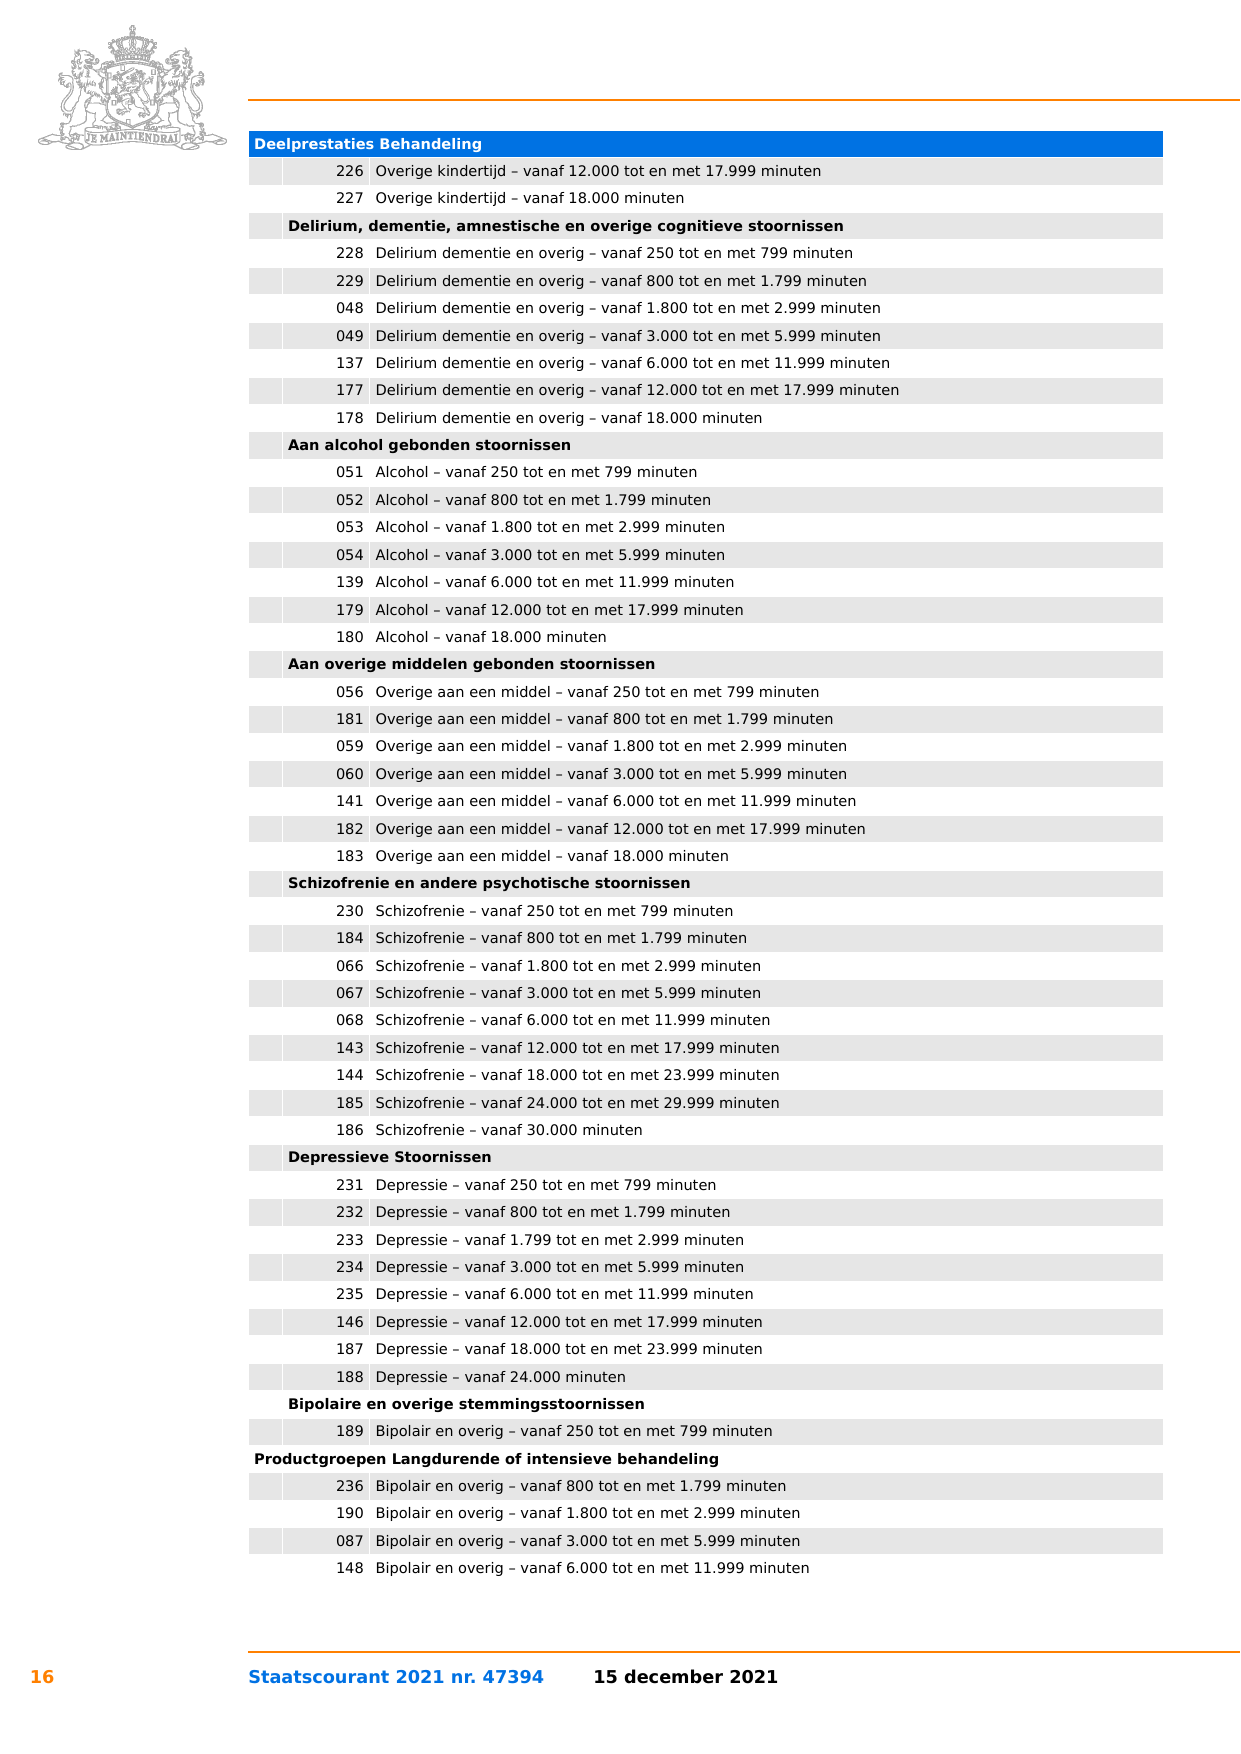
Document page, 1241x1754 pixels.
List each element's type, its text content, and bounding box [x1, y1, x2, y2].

table_cell 178 [283, 405, 369, 431]
table_cell [249, 761, 282, 787]
table_cell 054 [283, 542, 369, 568]
table_cell Delirium dementie en overig – vanaf 1.800 tot en met 2.999 minuten [370, 295, 1163, 322]
table_cell Schizofrenie – vanaf 6.000 tot en met 11.999 minuten [370, 1008, 1163, 1034]
table_cell Productgroepen Langdurende of intensieve behandeling [249, 1446, 1163, 1472]
table_cell Aan alcohol gebonden stoornissen [283, 432, 1163, 459]
table_cell 185 [283, 1090, 369, 1116]
table_cell Schizofrenie – vanaf 3.000 tot en met 5.999 minuten [370, 980, 1163, 1007]
table_cell [249, 432, 282, 459]
table_cell [249, 1254, 282, 1281]
table_cell Bipolair en overig – vanaf 1.800 tot en met 2.999 minuten [370, 1501, 1163, 1527]
table_cell [249, 515, 282, 541]
table_cell [249, 925, 282, 952]
table_cell [249, 597, 282, 623]
table_cell [249, 378, 282, 404]
table_cell Delirium dementie en overig – vanaf 12.000 tot en met 17.999 minuten [370, 378, 1163, 404]
table_cell Bipolair en overig – vanaf 3.000 tot en met 5.999 minuten [370, 1528, 1163, 1554]
table_cell [249, 1364, 282, 1390]
table_cell 182 [283, 816, 369, 842]
table_cell Depressie – vanaf 24.000 minuten [370, 1364, 1163, 1390]
table_cell [249, 1282, 282, 1308]
table_cell Alcohol – vanaf 18.000 minuten [370, 624, 1163, 650]
table_cell Depressie – vanaf 6.000 tot en met 11.999 minuten [370, 1282, 1163, 1308]
table_cell Alcohol – vanaf 3.000 tot en met 5.999 minuten [370, 542, 1163, 568]
table_cell 226 [283, 158, 369, 185]
table_cell Schizofrenie – vanaf 800 tot en met 1.799 minuten [370, 925, 1163, 952]
table_cell [249, 1309, 282, 1335]
table_cell [249, 1199, 282, 1226]
table_header Deelprestaties Behandeling [249, 131, 1163, 157]
table_cell 229 [283, 268, 369, 294]
table_cell Delirium dementie en overig – vanaf 6.000 tot en met 11.999 minuten [370, 350, 1163, 376]
table_cell Alcohol – vanaf 1.800 tot en met 2.999 minuten [370, 515, 1163, 541]
table_cell 232 [283, 1199, 369, 1226]
table_cell [249, 350, 282, 376]
table_cell Depressie – vanaf 3.000 tot en met 5.999 minuten [370, 1254, 1163, 1281]
table_cell 230 [283, 898, 369, 924]
table_cell Schizofrenie – vanaf 1.800 tot en met 2.999 minuten [370, 953, 1163, 979]
table_cell 183 [283, 843, 369, 869]
table_cell 059 [283, 734, 369, 760]
picture [38, 25, 227, 150]
table_cell 053 [283, 515, 369, 541]
table_cell 066 [283, 953, 369, 979]
table_cell [249, 734, 282, 760]
table_cell 052 [283, 487, 369, 513]
table_cell [249, 1117, 282, 1143]
table_cell 048 [283, 295, 369, 322]
table_cell Bipolair en overig – vanaf 250 tot en met 799 minuten [370, 1419, 1163, 1445]
table_cell Alcohol – vanaf 250 tot en met 799 minuten [370, 460, 1163, 486]
table_cell [249, 1391, 282, 1417]
table_cell Overige aan een middel – vanaf 18.000 minuten [370, 843, 1163, 869]
table_cell 137 [283, 350, 369, 376]
table_cell [249, 1419, 282, 1445]
table_cell [249, 980, 282, 1007]
table_cell [249, 953, 282, 979]
table_cell Schizofrenie – vanaf 18.000 tot en met 23.999 minuten [370, 1063, 1163, 1089]
table_cell 144 [283, 1063, 369, 1089]
table_cell Overige aan een middel – vanaf 250 tot en met 799 minuten [370, 679, 1163, 705]
table_cell [249, 405, 282, 431]
table_cell 146 [283, 1309, 369, 1335]
table_cell Schizofrenie – vanaf 250 tot en met 799 minuten [370, 898, 1163, 924]
table_cell [249, 323, 282, 349]
table_cell 184 [283, 925, 369, 952]
table_cell Bipolair en overig – vanaf 6.000 tot en met 11.999 minuten [370, 1556, 1163, 1582]
table_cell [249, 1501, 282, 1527]
table_cell [249, 843, 282, 869]
table_cell Alcohol – vanaf 800 tot en met 1.799 minuten [370, 487, 1163, 513]
table_cell 148 [283, 1556, 369, 1582]
table_cell Depressie – vanaf 800 tot en met 1.799 minuten [370, 1199, 1163, 1226]
table_cell [249, 268, 282, 294]
table_cell 060 [283, 761, 369, 787]
table_cell Schizofrenie en andere psychotische stoornissen [283, 871, 1163, 897]
table_cell 179 [283, 597, 369, 623]
table_cell 143 [283, 1035, 369, 1061]
table_cell Overige aan een middel – vanaf 1.800 tot en met 2.999 minuten [370, 734, 1163, 760]
table_cell [249, 295, 282, 322]
table_cell Schizofrenie – vanaf 24.000 tot en met 29.999 minuten [370, 1090, 1163, 1116]
table_cell 228 [283, 241, 369, 267]
table_cell Delirium dementie en overig – vanaf 3.000 tot en met 5.999 minuten [370, 323, 1163, 349]
table_cell 177 [283, 378, 369, 404]
table_cell Schizofrenie – vanaf 30.000 minuten [370, 1117, 1163, 1143]
table_cell 056 [283, 679, 369, 705]
table_cell [249, 651, 282, 678]
table_cell [249, 789, 282, 815]
table_cell 141 [283, 789, 369, 815]
table_cell Alcohol – vanaf 12.000 tot en met 17.999 minuten [370, 597, 1163, 623]
table_cell 189 [283, 1419, 369, 1445]
table_cell 231 [283, 1172, 369, 1198]
table_cell [249, 1528, 282, 1554]
table_cell [249, 158, 282, 185]
table_cell [249, 706, 282, 733]
table_cell [249, 679, 282, 705]
table_cell 067 [283, 980, 369, 1007]
table_cell Depressie – vanaf 18.000 tot en met 23.999 minuten [370, 1336, 1163, 1363]
table_cell 181 [283, 706, 369, 733]
table_cell 233 [283, 1227, 369, 1253]
table_cell Overige kindertijd – vanaf 18.000 minuten [370, 186, 1163, 212]
table_cell Overige aan een middel – vanaf 800 tot en met 1.799 minuten [370, 706, 1163, 733]
table_cell 187 [283, 1336, 369, 1363]
table_cell Delirium dementie en overig – vanaf 18.000 minuten [370, 405, 1163, 431]
table_cell Depressieve Stoornissen [283, 1145, 1163, 1171]
table_cell Depressie – vanaf 250 tot en met 799 minuten [370, 1172, 1163, 1198]
table_cell 234 [283, 1254, 369, 1281]
table_cell [249, 186, 282, 212]
table_cell 235 [283, 1282, 369, 1308]
table_cell Delirium dementie en overig – vanaf 800 tot en met 1.799 minuten [370, 268, 1163, 294]
table_cell [249, 1473, 282, 1500]
table_cell [249, 1556, 282, 1582]
table_cell [249, 1090, 282, 1116]
table_cell 227 [283, 186, 369, 212]
table_cell 180 [283, 624, 369, 650]
table_cell Overige kindertijd – vanaf 12.000 tot en met 17.999 minuten [370, 158, 1163, 185]
table_cell 139 [283, 569, 369, 596]
table_cell 087 [283, 1528, 369, 1554]
table_cell Bipolaire en overige stemmingsstoornissen [283, 1391, 1163, 1417]
table_cell [249, 213, 282, 239]
table_cell 068 [283, 1008, 369, 1034]
table_cell [249, 1336, 282, 1363]
table_cell Bipolair en overig – vanaf 800 tot en met 1.799 minuten [370, 1473, 1163, 1500]
table_cell Aan overige middelen gebonden stoornissen [283, 651, 1163, 678]
table_cell Overige aan een middel – vanaf 6.000 tot en met 11.999 minuten [370, 789, 1163, 815]
table_cell [249, 487, 282, 513]
table_cell [249, 460, 282, 486]
table_cell Overige aan een middel – vanaf 3.000 tot en met 5.999 minuten [370, 761, 1163, 787]
table_cell [249, 871, 282, 897]
table_cell [249, 1172, 282, 1198]
table_cell Depressie – vanaf 1.799 tot en met 2.999 minuten [370, 1227, 1163, 1253]
table_cell [249, 1145, 282, 1171]
table_cell 049 [283, 323, 369, 349]
table_cell [249, 542, 282, 568]
table_cell Delirium dementie en overig – vanaf 250 tot en met 799 minuten [370, 241, 1163, 267]
table_cell [249, 1227, 282, 1253]
table_cell Depressie – vanaf 12.000 tot en met 17.999 minuten [370, 1309, 1163, 1335]
table_cell 190 [283, 1501, 369, 1527]
table_cell Schizofrenie – vanaf 12.000 tot en met 17.999 minuten [370, 1035, 1163, 1061]
table_cell [249, 898, 282, 924]
table_cell [249, 816, 282, 842]
table_cell [249, 1063, 282, 1089]
table_cell 236 [283, 1473, 369, 1500]
table_cell [249, 1035, 282, 1061]
table_cell [249, 569, 282, 596]
table_cell Overige aan een middel – vanaf 12.000 tot en met 17.999 minuten [370, 816, 1163, 842]
table_cell 186 [283, 1117, 369, 1143]
table_cell 188 [283, 1364, 369, 1390]
table_cell Alcohol – vanaf 6.000 tot en met 11.999 minuten [370, 569, 1163, 596]
table_cell 051 [283, 460, 369, 486]
table_cell [249, 1008, 282, 1034]
table_cell [249, 624, 282, 650]
table_cell [249, 241, 282, 267]
table_cell Delirium, dementie, amnestische en overige cognitieve stoornissen [283, 213, 1163, 239]
